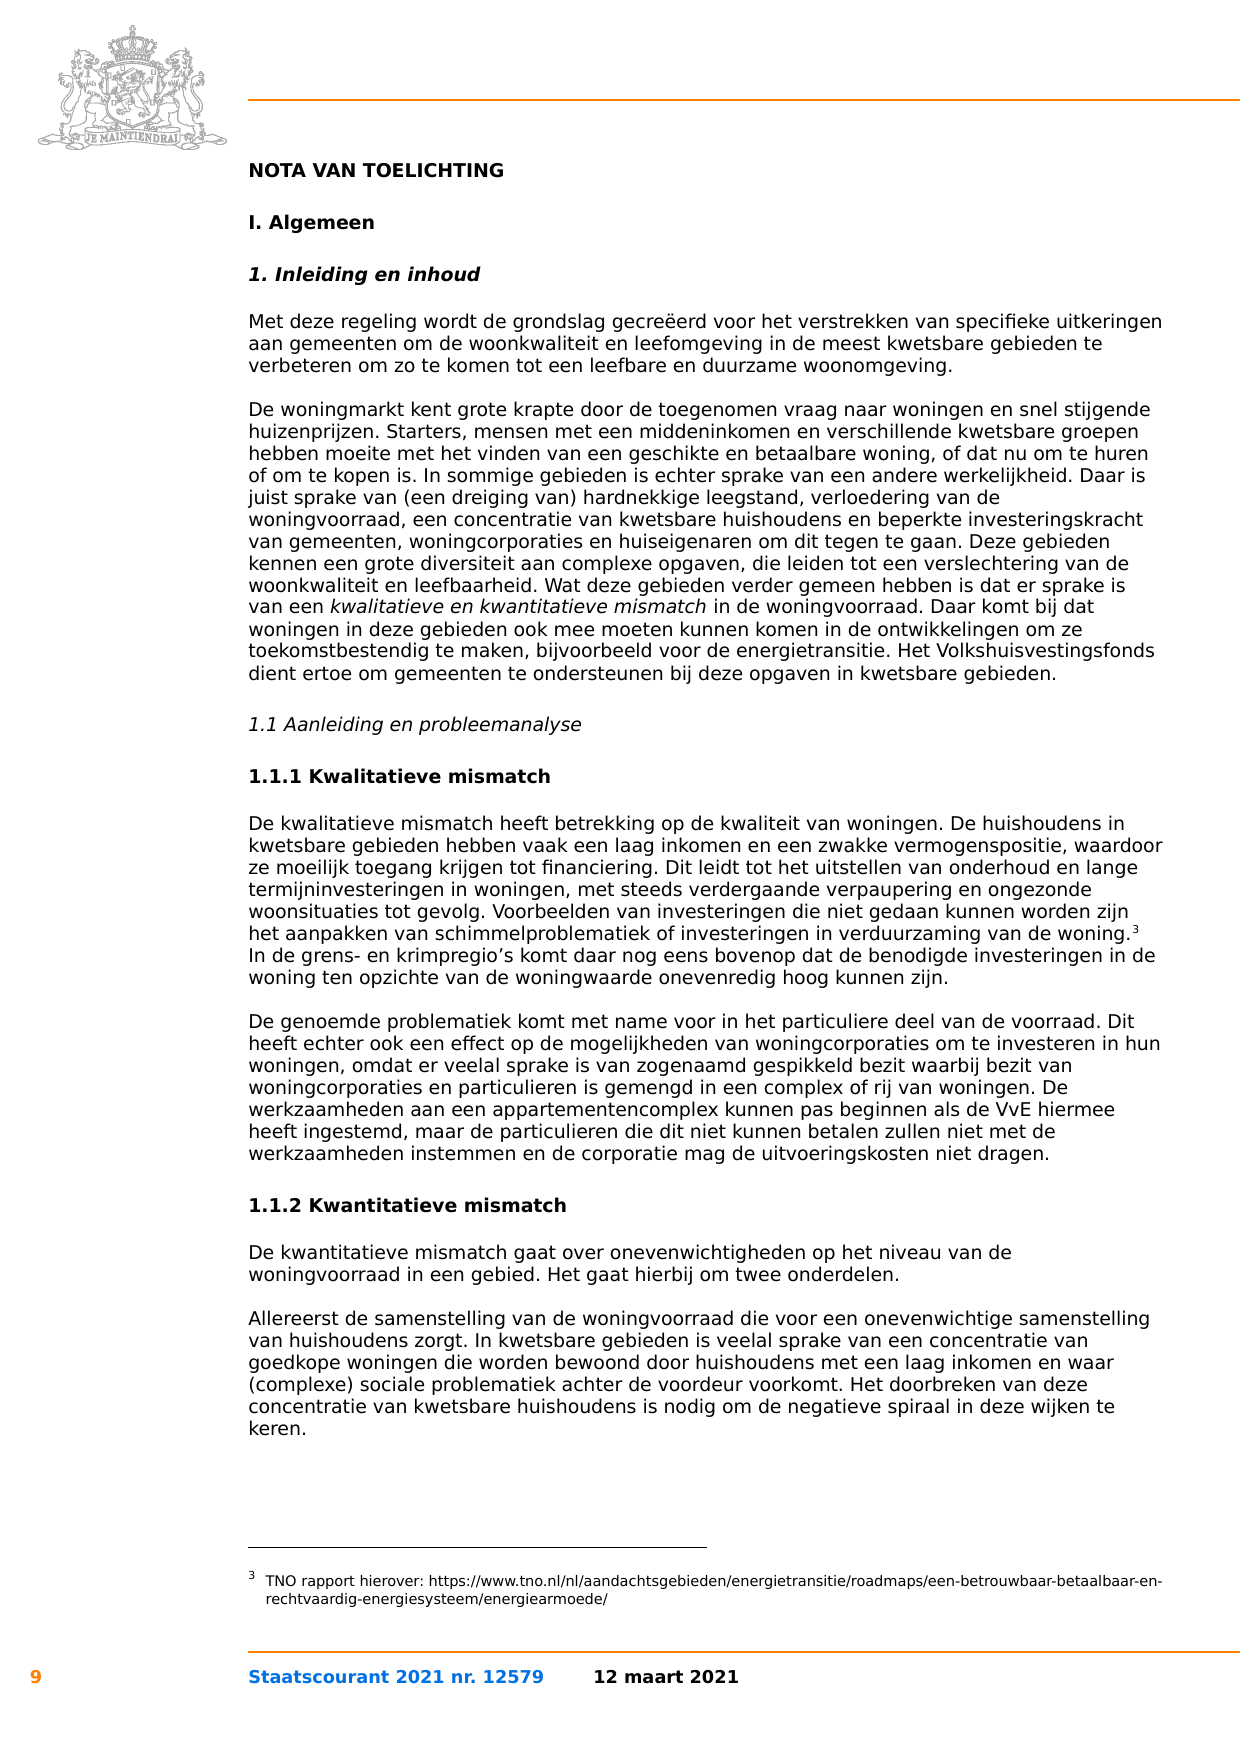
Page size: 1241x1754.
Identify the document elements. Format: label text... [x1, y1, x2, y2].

subtitle 1. Inleiding en inhoud [248, 264, 1163, 286]
text De woningmarkt kent grote krapte door de toegenomen vraag naar woningen en snel stijgende huizenprijzen. Starters, mensen met een middeninkomen en verschillende kwetsbare groepen hebben moeite met het vinden van een geschikte en betaalbare woning, of dat nu om te huren of om te kopen is. In sommige gebieden is echter sprake van een andere werkelijkheid. Daar is juist sprake van (een dreiging van) hardnekkige leegstand, verloedering van de woningvoorraad, een concentratie van kwetsbare huishoudens en beperkte investeringskracht van gemeenten, woningcorporaties en huiseigenaren om dit tegen te gaan. Deze gebieden kennen een grote diversiteit aan complexe opgaven, die leiden tot een verslechtering van de woonkwaliteit en leefbaarheid. Wat deze gebieden verder gemeen hebben is dat er sprake is van een kwalitatieve en kwantitatieve mismatch in de woningvoorraad. Daar komt bij dat woningen in deze gebieden ook mee moeten kunnen komen in de ontwikkelingen om ze toekomstbestendig te maken, bijvoorbeeld voor de energietransitie. Het Volkshuisvestingsfonds dient ertoe om gemeenten te ondersteunen bij deze opgaven in kwetsbare gebieden. [248, 399, 1163, 684]
text De kwalitatieve mismatch heeft betrekking op de kwaliteit van woningen. De huishoudens in kwetsbare gebieden hebben vaak een laag inkomen en een zwakke vermogenspositie, waardoor ze moeilijk toegang krijgen tot financiering. Dit leidt tot het uitstellen van onderhoud en lange termijninvesteringen in woningen, met steeds verdergaande verpaupering en ongezonde woonsituaties tot gevolg. Voorbeelden van investeringen die niet gedaan kunnen worden zijn het aanpakken van schimmelproblematiek of investeringen in verduurzaming van de woning. In de grens- en krimpregio’s komt daar nog eens bovenop dat de benodigde investeringen in de woning ten opzichte van de woningwaarde onevenredig hoog kunnen zijn. [248, 813, 1163, 989]
subtitle 1.1.2 Kwantitatieve mismatch [248, 1195, 1163, 1217]
text Met deze regeling wordt de grondslag gecreëerd voor het verstrekken van specifieke uitkeringen aan gemeenten om de woonkwaliteit en leefomgeving in de meest kwetsbare gebieden te verbeteren om zo te komen tot een leefbare en duurzame woonomgeving. [248, 311, 1163, 377]
text De genoemde problematiek komt met name voor in het particuliere deel van de voorraad. Dit heeft echter ook een effect op de mogelijkheden van woningcorporaties om te investeren in hun woningen, omdat er veelal sprake is van zogenaamd gespikkeld bezit waarbij bezit van woningcorporaties en particulieren is gemengd in een complex of rij van woningen. De werkzaamheden aan een appartementencomplex kunnen pas beginnen als de VvE hiermee heeft ingestemd, maar de particulieren die dit niet kunnen betalen zullen niet met de werkzaamheden instemmen en de corporatie mag de uitvoeringskosten niet dragen. [248, 1011, 1163, 1165]
text De kwantitatieve mismatch gaat over onevenwichtigheden op het niveau van de woningvoorraad in een gebied. Het gaat hierbij om twee onderdelen. [248, 1242, 1163, 1286]
text Allereerst de samenstelling van de woningvoorraad die voor een onevenwichtige samenstelling van huishoudens zorgt. In kwetsbare gebieden is veelal sprake van een concentratie van goedkope woningen die worden bewoond door huishoudens met een laag inkomen en waar (complexe) sociale problematiek achter de voordeur voorkomt. Het doorbreken van deze concentratie van kwetsbare huishoudens is nodig om de negatieve spiraal in deze wijken te keren. [248, 1308, 1163, 1439]
subtitle I. Algemeen [248, 212, 1163, 234]
subtitle NOTA VAN TOELICHTING [248, 160, 1163, 182]
text TNO rapport hierover: https://www.tno.nl/nl/aandachtsgebieden/energietransitie/roadmaps/een-betrouwbaar-betaalbaar-en-rechtvaardig-energiesysteem/energiearmoede/ [248, 1569, 1163, 1608]
subtitle 1.1.1 Kwalitatieve mismatch [248, 766, 1163, 788]
subtitle 1.1 Aanleiding en probleemanalyse [248, 714, 1163, 736]
picture [38, 25, 227, 150]
